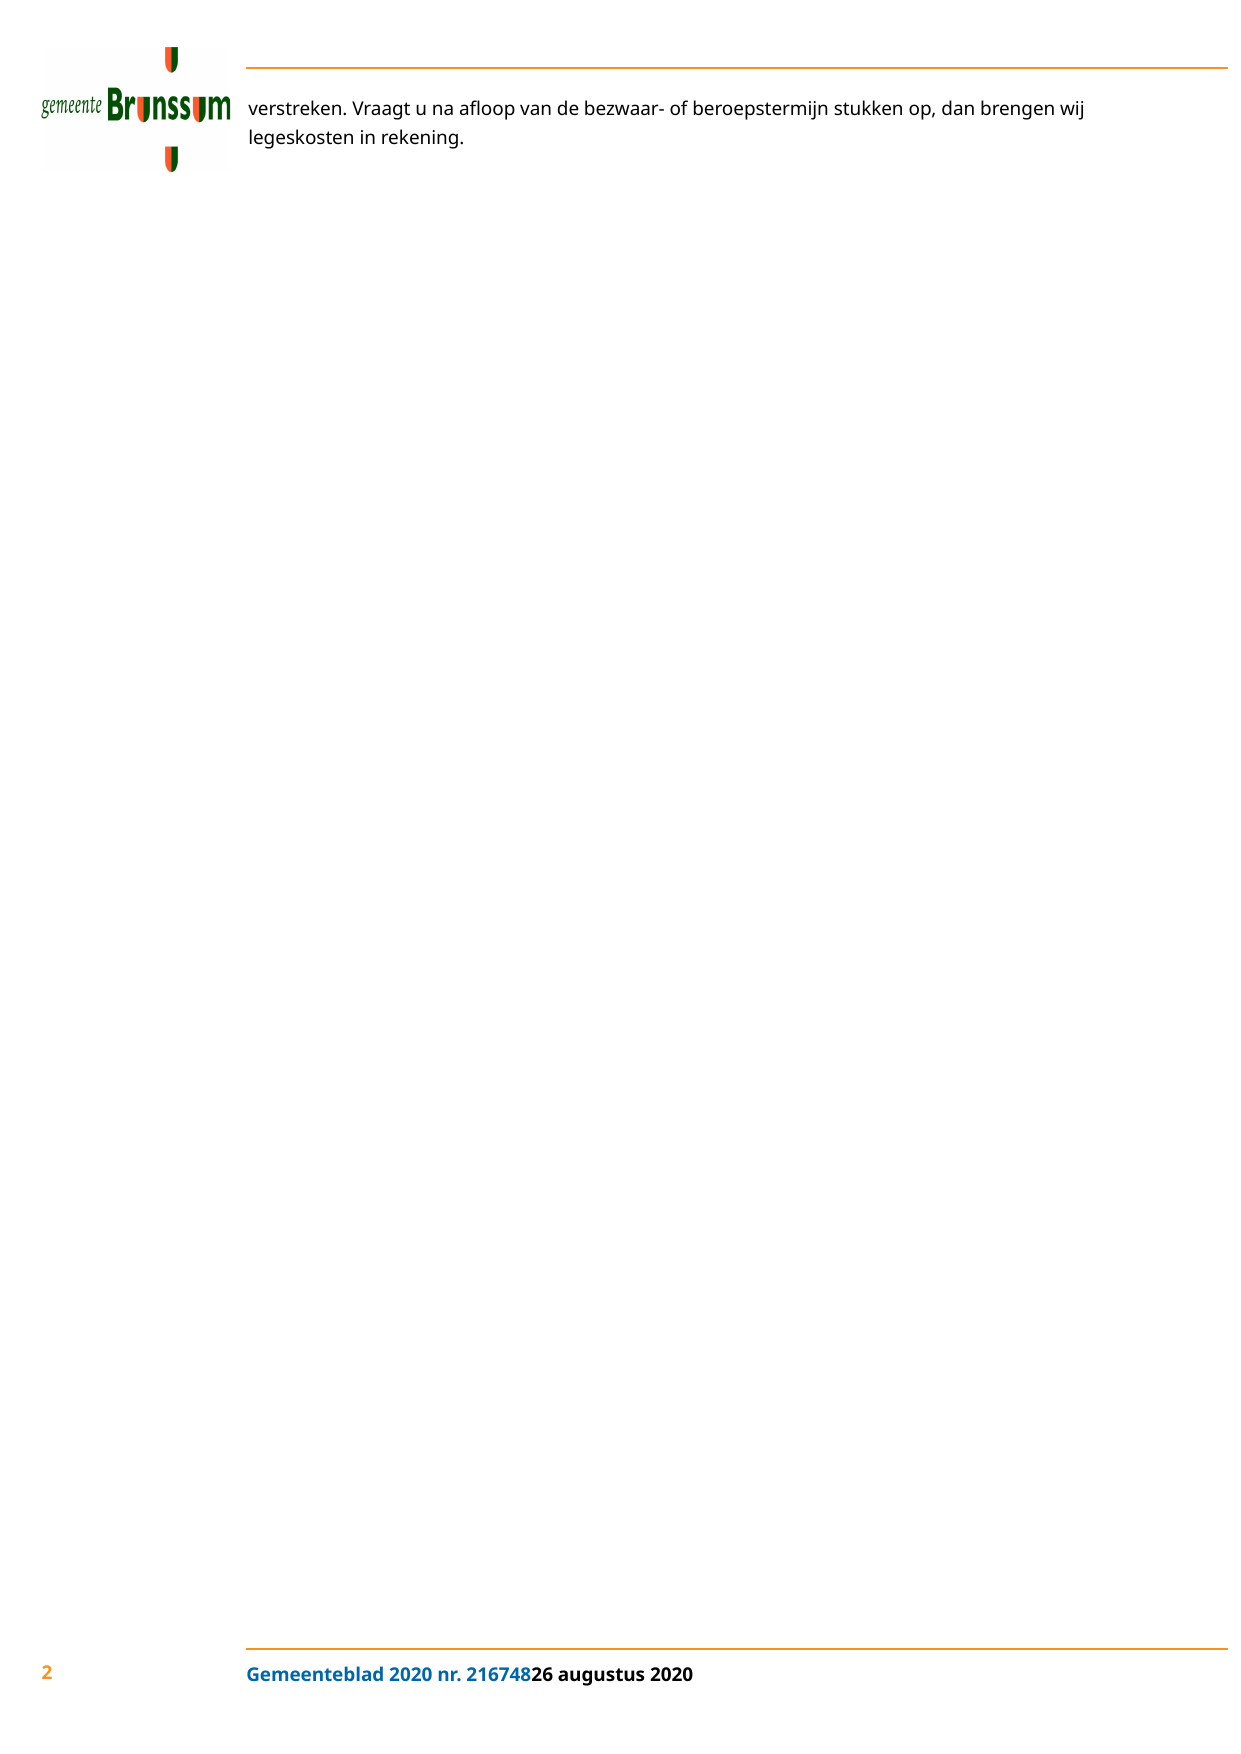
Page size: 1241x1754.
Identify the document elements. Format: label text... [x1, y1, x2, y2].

text verstreken. Vraagt u na afloop van de bezwaar- of beroepstermijn stukken op, dan brengen wij legeskosten in rekening. [248, 95, 1152, 150]
picture [41, 47, 231, 172]
